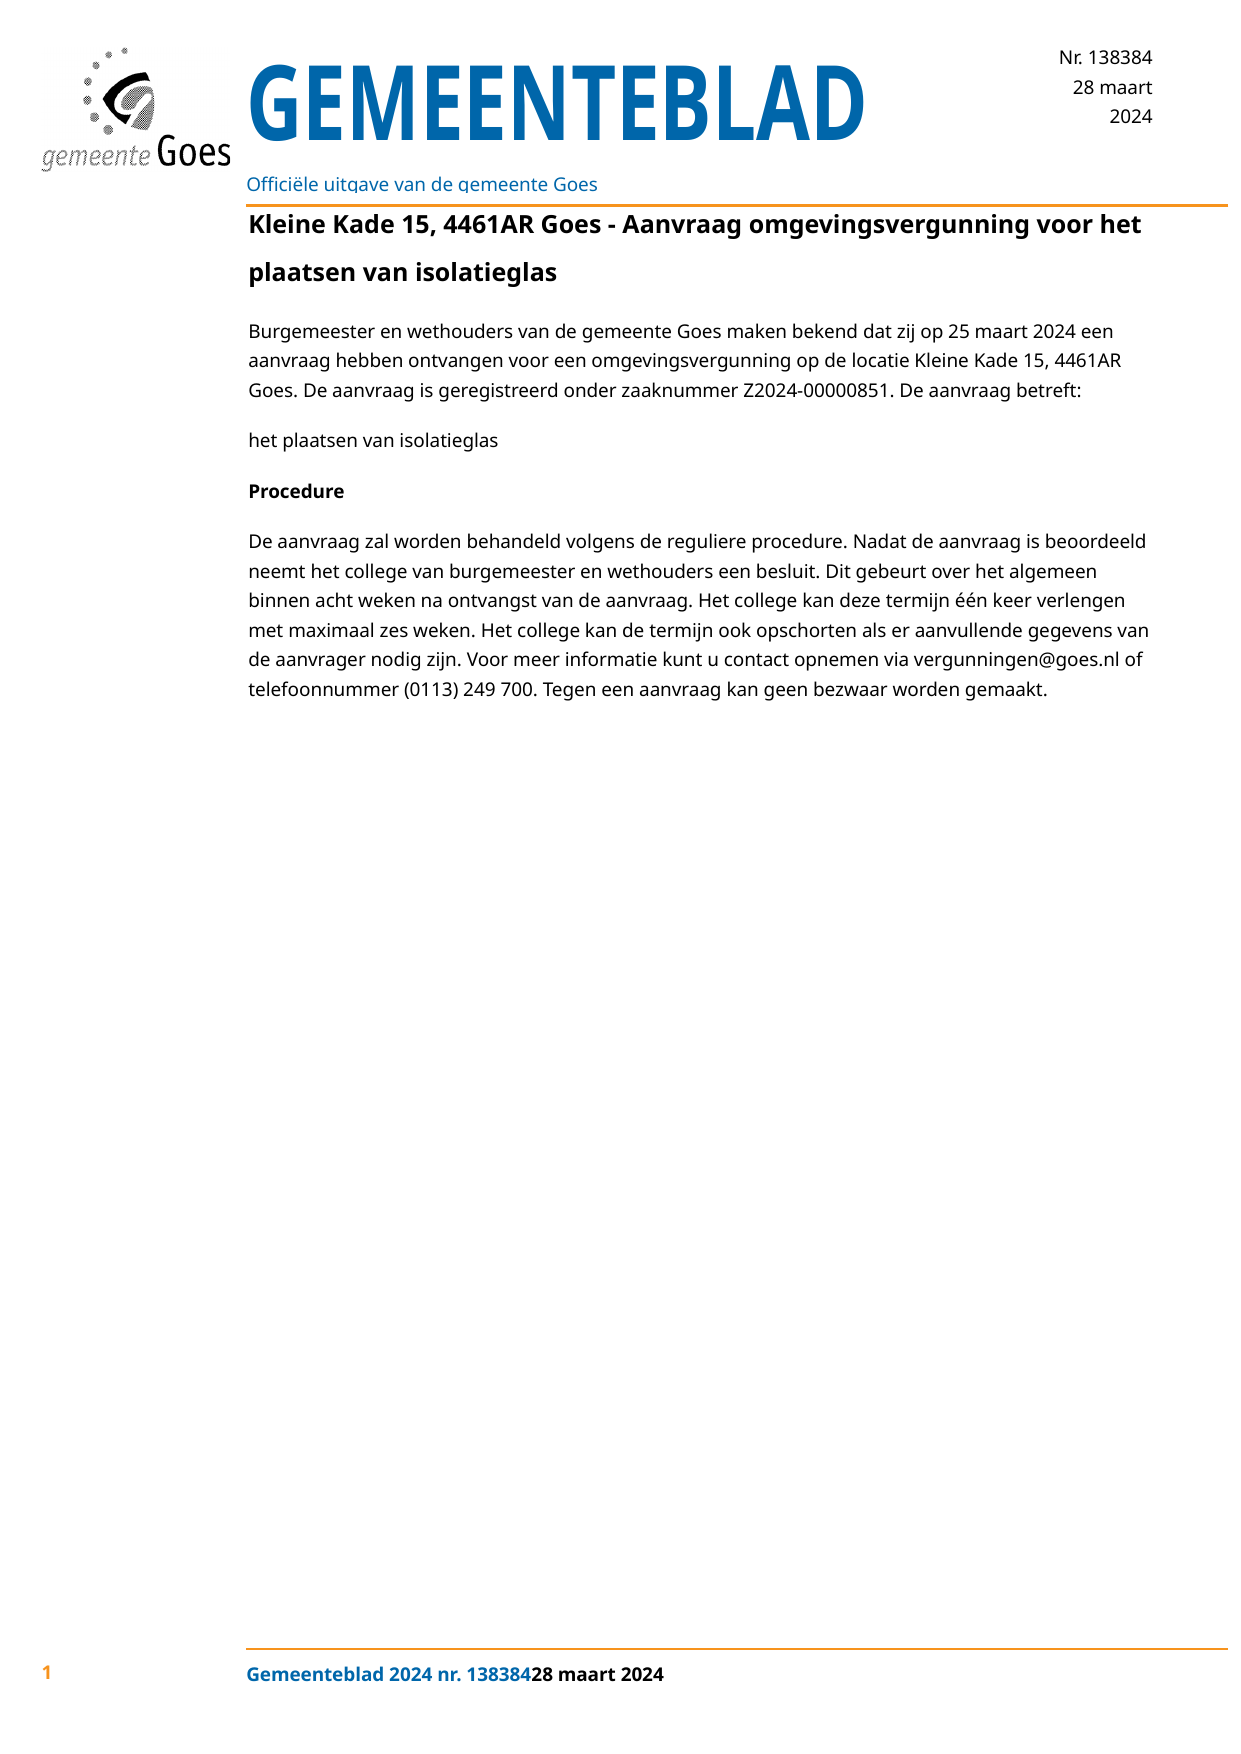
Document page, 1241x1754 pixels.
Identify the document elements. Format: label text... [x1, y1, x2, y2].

text Burgemeester en wethouders van de gemeente Goes maken bekend dat zij op 25 maart 2024 een aanvraag hebben ontvangen voor een omgevingsvergunning op de locatie Kleine Kade 15, 4461AR Goes. De aanvraag is geregistreerd onder zaaknummer Z2024-00000851. De aanvraag betreft: [248, 318, 1152, 403]
text Procedure [248, 478, 1152, 504]
picture [41, 47, 231, 172]
text De aanvraag zal worden behandeld volgens de reguliere procedure. Nadat de aanvraag is beoordeeld neemt het college van burgemeester en wethouders een besluit. Dit gebeurt over het algemeen binnen acht weken na ontvangst van de aanvraag. Het college kan deze termijn één keer verlengen met maximaal zes weken. Het college kan de termijn ook opschorten als er aanvullende gegevens van de aanvrager nodig zijn. Voor meer informatie kunt u contact opnemen via vergunningen@goes.nl of telefoonnummer (0113) 249 700. Tegen een aanvraag kan geen bezwaar worden gemaakt. [248, 528, 1152, 702]
text Kleine Kade 15, 4461AR Goes - Aanvraag omgevingsvergunning voor het plaatsen van isolatieglas [248, 207, 1152, 288]
text het plaatsen van isolatieglas [248, 427, 1152, 453]
